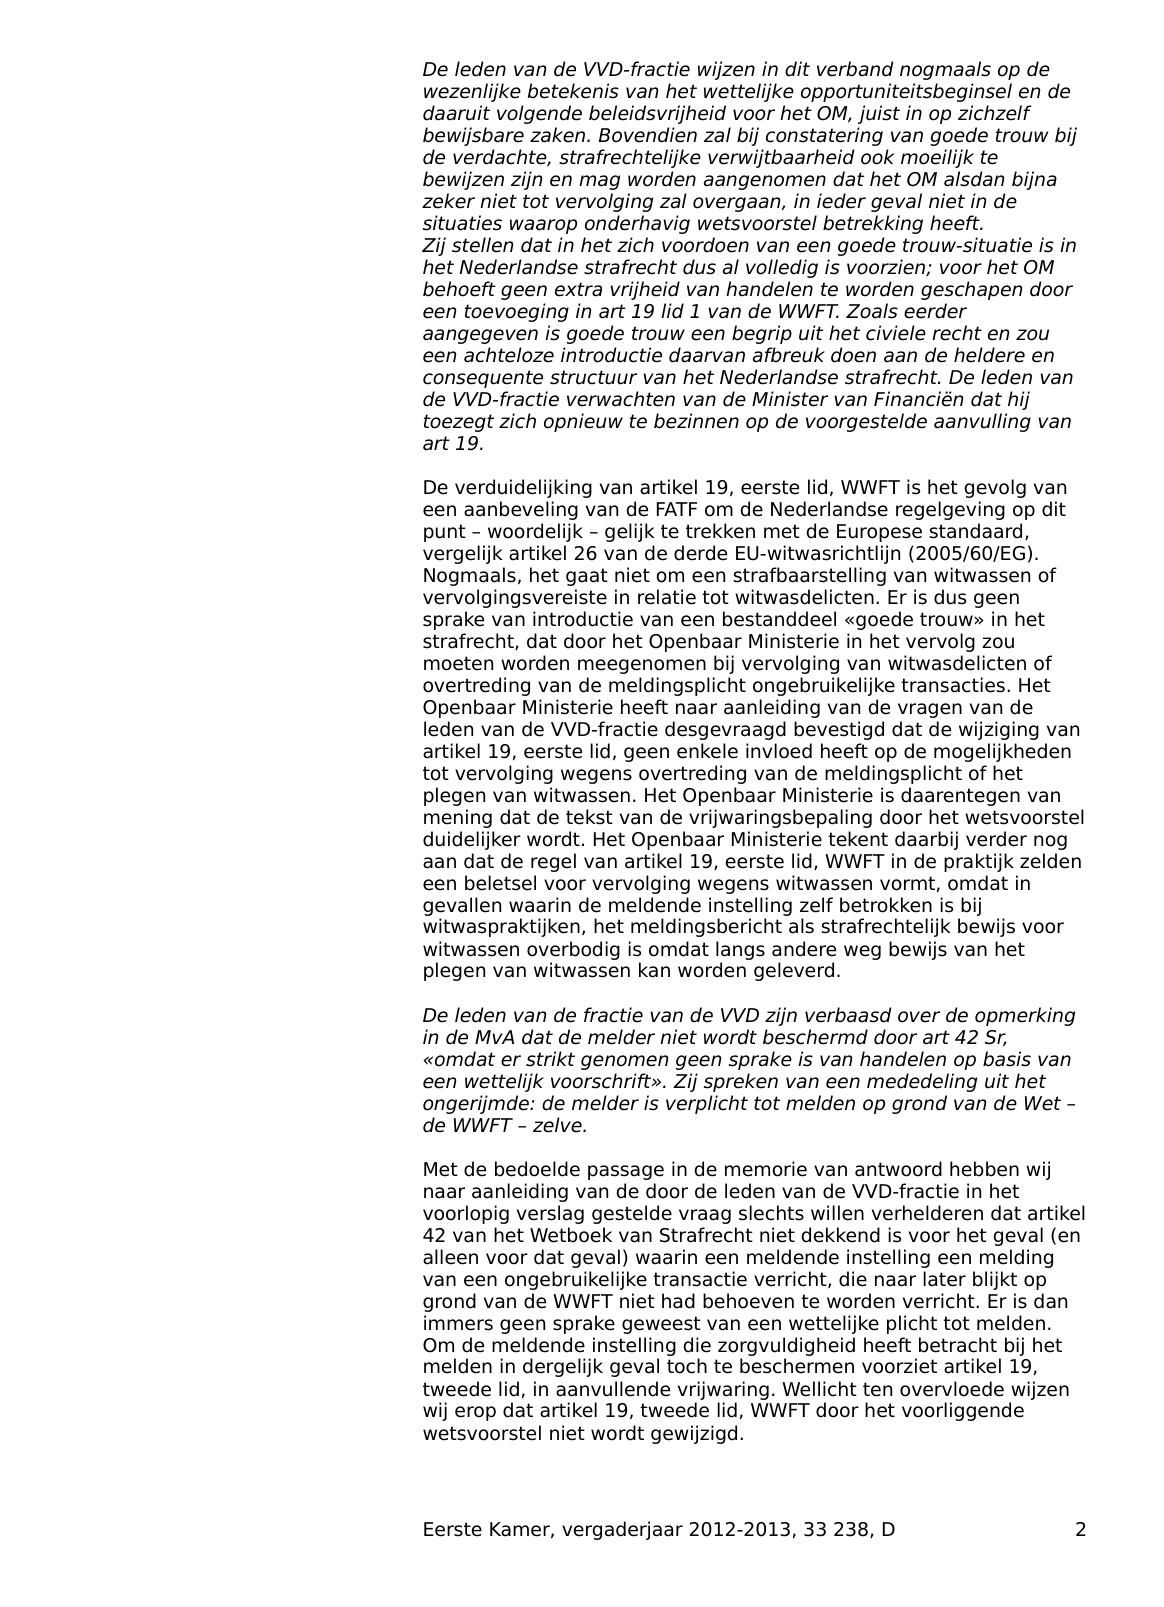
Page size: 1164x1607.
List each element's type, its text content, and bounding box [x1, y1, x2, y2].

text De leden van de VVD-fractie wijzen in dit verband nogmaals op de wezenlijke betekenis van het wettelijke opportuniteitsbeginsel en de daaruit volgende beleidsvrijheid voor het OM, juist in op zichzelf bewijsbare zaken. Bovendien zal bij constatering van goede trouw bij de verdachte, strafrechtelijke verwijtbaarheid ook moeilijk te bewijzen zijn en mag worden aangenomen dat het OM alsdan bijna zeker niet tot vervolging zal overgaan, in ieder geval niet in de situaties waarop onderhavig wetsvoorstel betrekking heeft. [422, 59, 1087, 235]
text De leden van de fractie van de VVD zijn verbaasd over de opmerking in de MvA dat de melder niet wordt beschermd door art 42 Sr, «omdat er strikt genomen geen sprake is van handelen op basis van een wettelijk voorschrift». Zij spreken van een mededeling uit het ongerijmde: de melder is verplicht tot melden op grond van de Wet – de WWFT – zelve. [422, 1004, 1087, 1136]
text De verduidelijking van artikel 19, eerste lid, WWFT is het gevolg van een aanbeveling van de FATF om de Nederlandse regelgeving op dit punt – woordelijk – gelijk te trekken met de Europese standaard, vergelijk artikel 26 van de derde EU-witwasrichtlijn (2005/60/EG). Nogmaals, het gaat niet om een strafbaarstelling van witwassen of vervolgingsvereiste in relatie tot witwasdelicten. Er is dus geen sprake van introductie van een bestanddeel «goede trouw» in het strafrecht, dat door het Openbaar Ministerie in het vervolg zou moeten worden meegenomen bij vervolging van witwasdelicten of overtreding van de meldingsplicht ongebruikelijke transacties. Het Openbaar Ministerie heeft naar aanleiding van de vragen van de leden van de VVD-fractie desgevraagd bevestigd dat de wijziging van artikel 19, eerste lid, geen enkele invloed heeft op de mogelijkheden tot vervolging wegens overtreding van de meldingsplicht of het plegen van witwassen. Het Openbaar Ministerie is daarentegen van mening dat de tekst van de vrijwaringsbepaling door het wetsvoorstel duidelijker wordt. Het Openbaar Ministerie tekent daarbij verder nog aan dat de regel van artikel 19, eerste lid, WWFT in de praktijk zelden een beletsel voor vervolging wegens witwassen vormt, omdat in gevallen waarin de meldende instelling zelf betrokken is bij witwaspraktijken, het meldingsbericht als strafrechtelijk bewijs voor witwassen overbodig is omdat langs andere weg bewijs van het plegen van witwassen kan worden geleverd. [422, 477, 1087, 982]
text Zij stellen dat in het zich voordoen van een goede trouw-situatie is in het Nederlandse strafrecht dus al volledig is voorzien; voor het OM behoeft geen extra vrijheid van handelen te worden geschapen door een toevoeging in art 19 lid 1 van de WWFT. Zoals eerder aangegeven is goede trouw een begrip uit het civiele recht en zou een achteloze introductie daarvan afbreuk doen aan de heldere en consequente structuur van het Nederlandse strafrecht. De leden van de VVD-fractie verwachten van de Minister van Financiën dat hij toezegt zich opnieuw te bezinnen op de voorgestelde aanvulling van art 19. [422, 235, 1087, 455]
text Met de bedoelde passage in de memorie van antwoord hebben wij naar aanleiding van de door de leden van de VVD-fractie in het voorlopig verslag gestelde vraag slechts willen verhelderen dat artikel 42 van het Wetboek van Strafrecht niet dekkend is voor het geval (en alleen voor dat geval) waarin een meldende instelling een melding van een ongebruikelijke transactie verricht, die naar later blijkt op grond van de WWFT niet had behoeven te worden verricht. Er is dan immers geen sprake geweest van een wettelijke plicht tot melden. Om de meldende instelling die zorgvuldigheid heeft betracht bij het melden in dergelijk geval toch te beschermen voorziet artikel 19, tweede lid, in aanvullende vrijwaring. Wellicht ten overvloede wijzen wij erop dat artikel 19, tweede lid, WWFT door het voorliggende wetsvoorstel niet wordt gewijzigd. [422, 1159, 1087, 1444]
